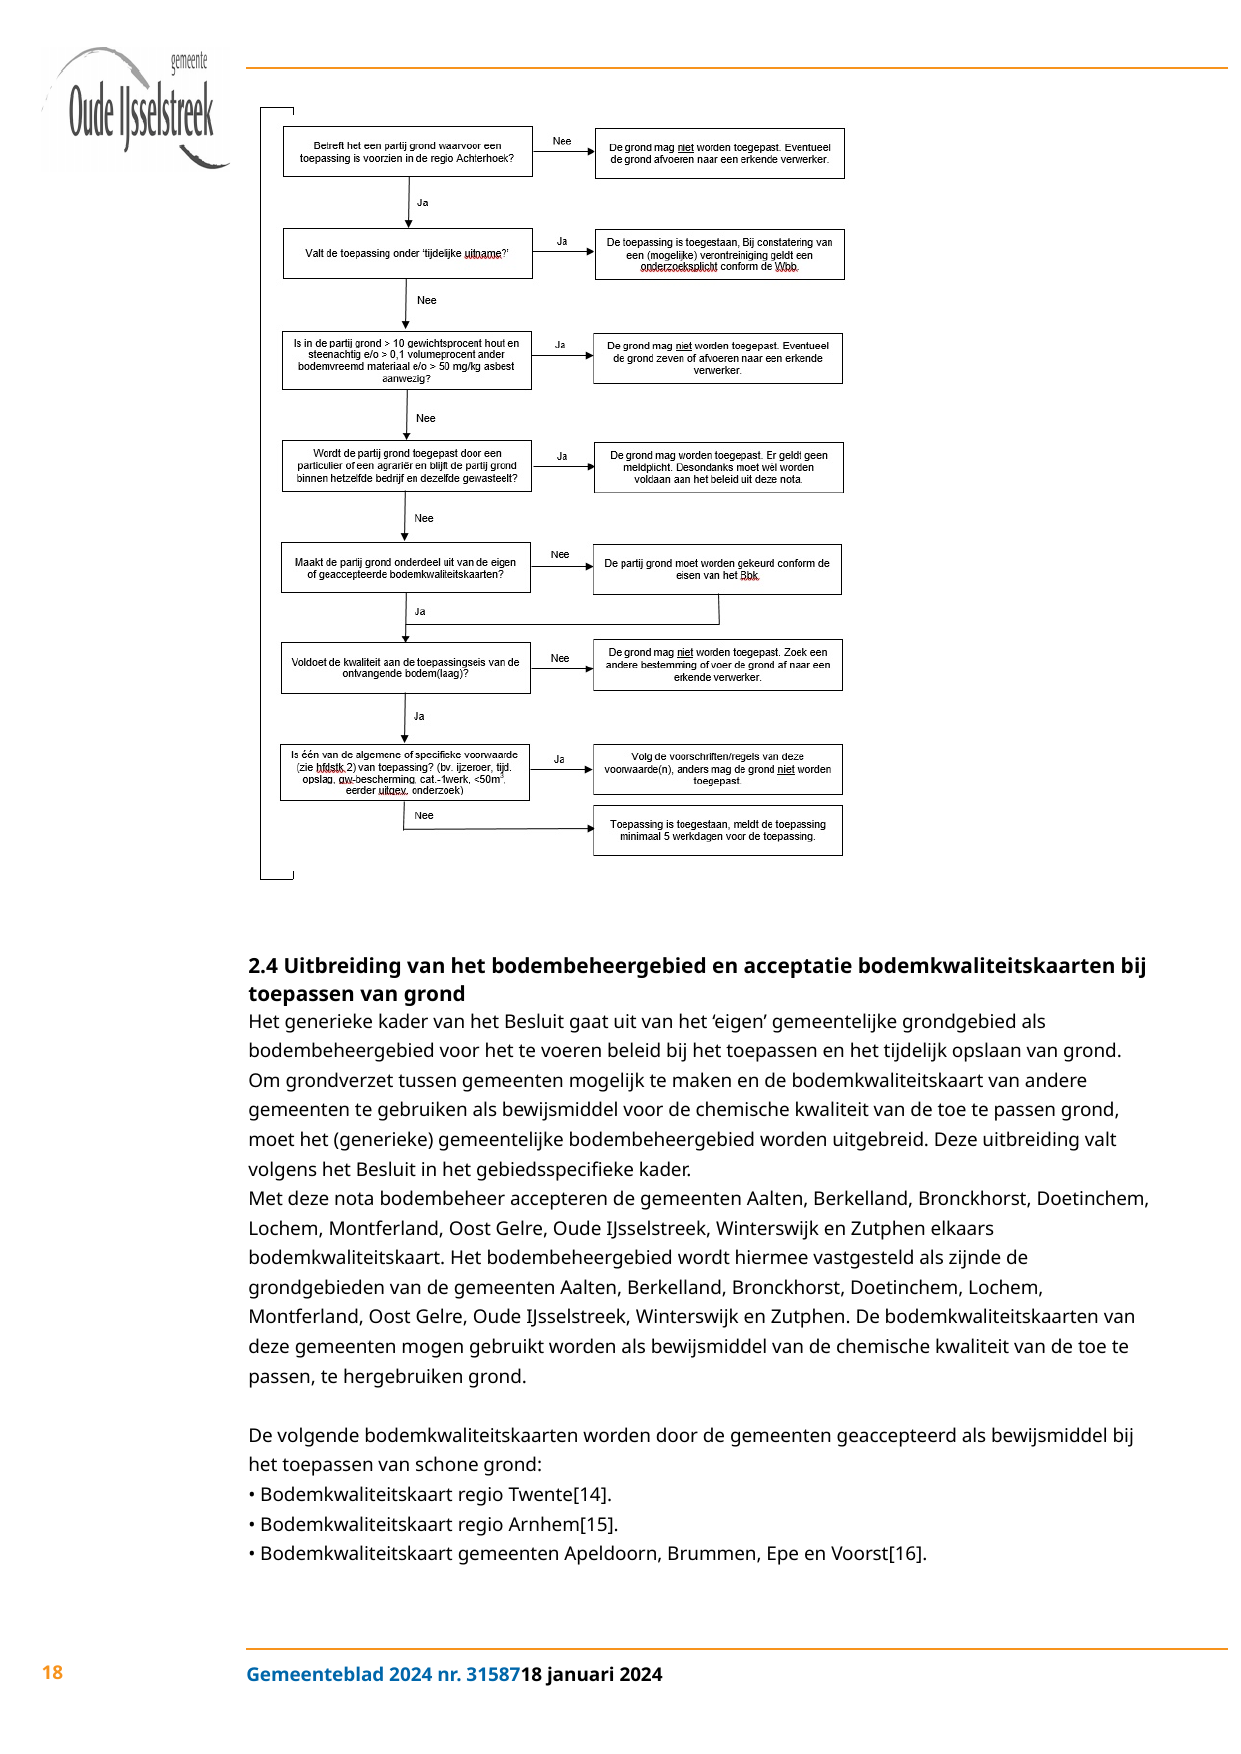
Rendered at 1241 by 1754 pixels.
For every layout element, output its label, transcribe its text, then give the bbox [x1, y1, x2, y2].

text • Bodemkwaliteitskaart regio Arnhem[15]. [248, 1511, 1152, 1537]
text • Bodemkwaliteitskaart regio Twente[14]. [248, 1481, 1152, 1507]
text 2.4 Uitbreiding van het bodembeheergebied en acceptatie bodemkwaliteitskaarten bij toepassen van grond [248, 951, 1152, 1008]
text • Bodemkwaliteitskaart gemeenten Apeldoorn, Brummen, Epe en Voorst[16]. [248, 1540, 1152, 1566]
text De volgende bodemkwaliteitskaarten worden door de gemeenten geaccepteerd als bewijsmiddel bij het toepassen van schone grond: [248, 1422, 1152, 1477]
picture [41, 47, 231, 172]
text Het generieke kader van het Besluit gaat uit van het ‘eigen’ gemeentelijke grondgebied als bodembeheergebied voor het te voeren beleid bij het toepassen en het tijdelijk opslaan van grond. Om grondverzet tussen gemeenten mogelijk te maken en de bodemkwaliteitskaart van andere gemeenten te gebruiken als bewijsmiddel voor de chemische kwaliteit van de toe te passen grond, moet het (generieke) gemeentelijke bodembeheergebied worden uitgebreid. Deze uitbreiding valt volgens het Besluit in het gebiedsspecifieke kader. [248, 1008, 1152, 1182]
text Met deze nota bodembeheer accepteren de gemeenten Aalten, Berkelland, Bronckhorst, Doetinchem, Lochem, Montferland, Oost Gelre, Oude IJsselstreek, Winterswijk en Zutphen elkaars bodemkwaliteitskaart. Het bodembeheergebied wordt hiermee vastgesteld als zijnde de grondgebieden van de gemeenten Aalten, Berkelland, Bronckhorst, Doetinchem, Lochem, Montferland, Oost Gelre, Oude IJsselstreek, Winterswijk en Zutphen. De bodemkwaliteitskaarten van deze gemeenten mogen gebruikt worden als bewijsmiddel van de chemische kwaliteit van de toe te passen, te hergebruiken grond. [248, 1185, 1152, 1389]
picture [268, 115, 860, 871]
